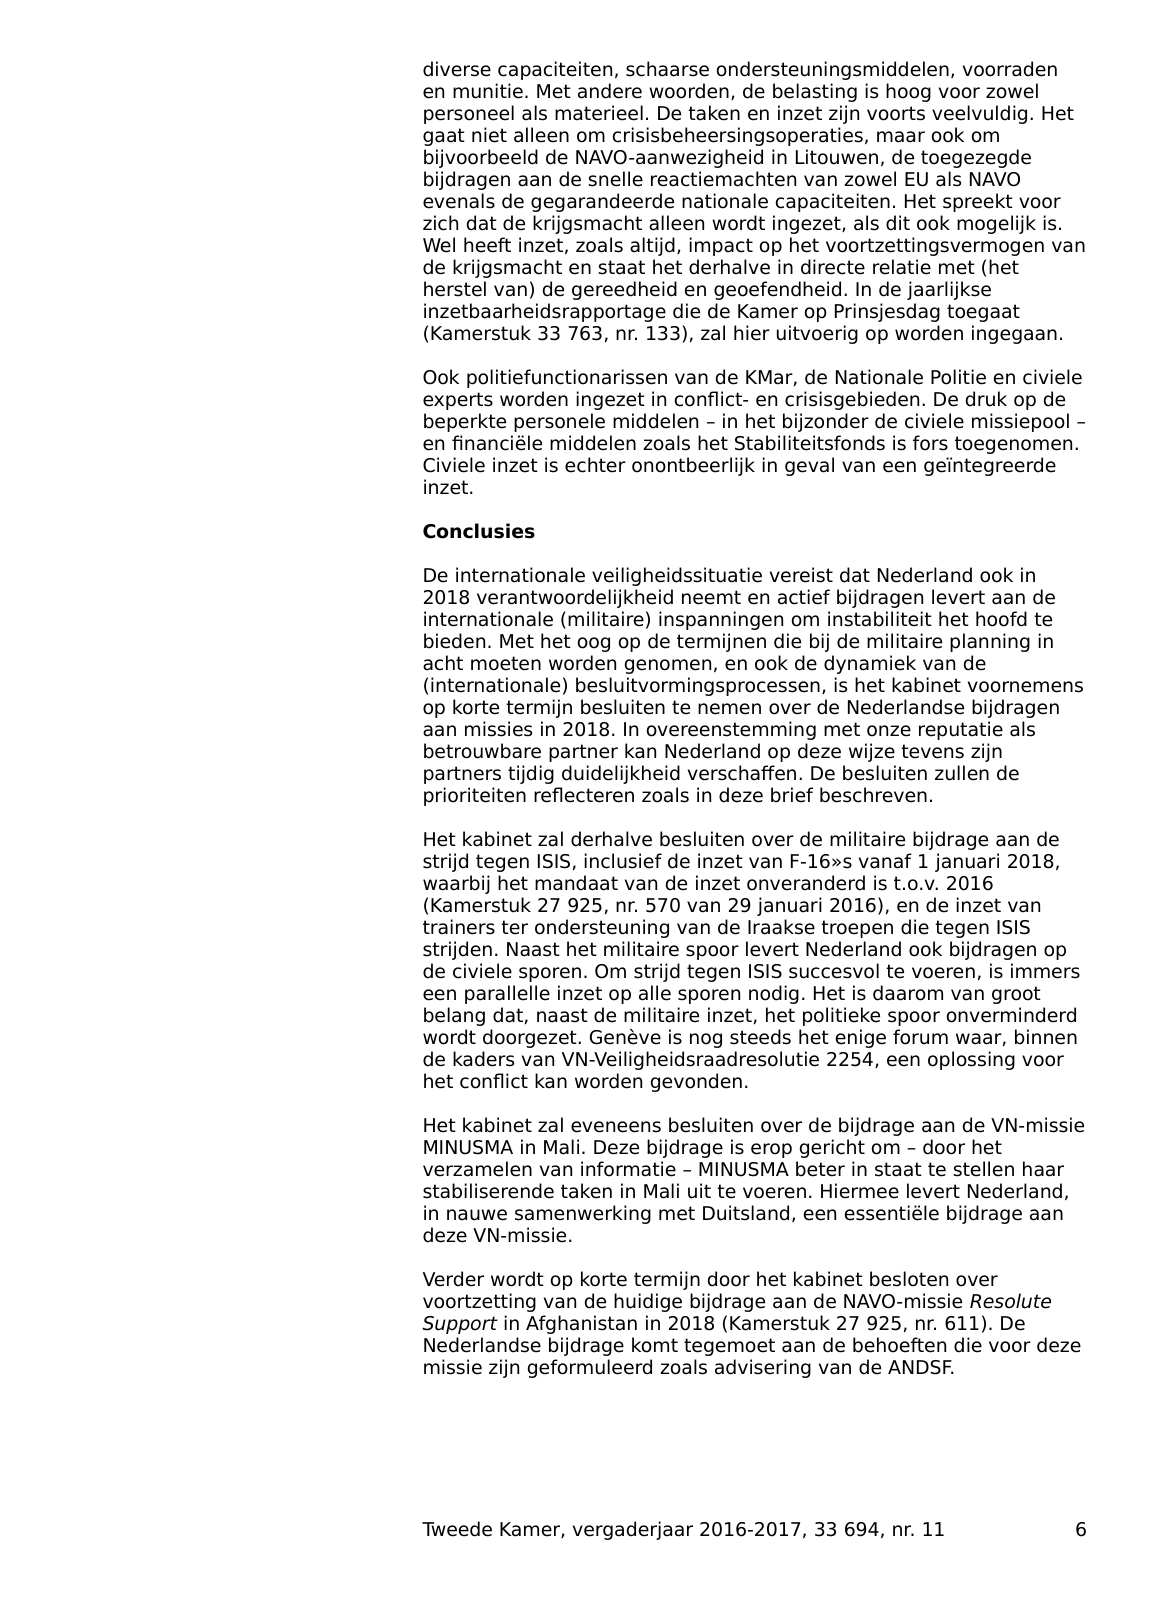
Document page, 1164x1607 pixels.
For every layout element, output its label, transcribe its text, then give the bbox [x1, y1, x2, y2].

text Ook politiefunctionarissen van de KMar, de Nationale Politie en civiele experts worden ingezet in conflict- en crisisgebieden. De druk op de beperkte personele middelen – in het bijzonder de civiele missiepool – en financiële middelen zoals het Stabiliteitsfonds is fors toegenomen. Civiele inzet is echter onontbeerlijk in geval van een geïntegreerde inzet. [422, 367, 1087, 499]
text diverse capaciteiten, schaarse ondersteuningsmiddelen, voorraden en munitie. Met andere woorden, de belasting is hoog voor zowel personeel als materieel. De taken en inzet zijn voorts veelvuldig. Het gaat niet alleen om crisisbeheersingsoperaties, maar ook om bijvoorbeeld de NAVO-aanwezigheid in Litouwen, de toegezegde bijdragen aan de snelle reactiemachten van zowel EU als NAVO evenals de gegarandeerde nationale capaciteiten. Het spreekt voor zich dat de krijgsmacht alleen wordt ingezet, als dit ook mogelijk is. Wel heeft inzet, zoals altijd, impact op het voortzettingsvermogen van de krijgsmacht en staat het derhalve in directe relatie met (het herstel van) de gereedheid en geoefendheid. In de jaarlijkse inzetbaarheidsrapportage die de Kamer op Prinsjesdag toegaat (Kamerstuk 33 763, nr. 133), zal hier uitvoerig op worden ingegaan. [422, 59, 1087, 345]
subtitle Conclusies [422, 521, 1087, 543]
text Het kabinet zal derhalve besluiten over de militaire bijdrage aan de strijd tegen ISIS, inclusief de inzet van F-16»s vanaf 1 januari 2018, waarbij het mandaat van de inzet onveranderd is t.o.v. 2016 (Kamerstuk 27 925, nr. 570 van 29 januari 2016), en de inzet van trainers ter ondersteuning van de Iraakse troepen die tegen ISIS strijden. Naast het militaire spoor levert Nederland ook bijdragen op de civiele sporen. Om strijd tegen ISIS succesvol te voeren, is immers een parallelle inzet op alle sporen nodig. Het is daarom van groot belang dat, naast de militaire inzet, het politieke spoor onverminderd wordt doorgezet. Genève is nog steeds het enige forum waar, binnen de kaders van VN-Veiligheidsraadresolutie 2254, een oplossing voor het conflict kan worden gevonden. [422, 829, 1087, 1093]
text Verder wordt op korte termijn door het kabinet besloten over voortzetting van de huidige bijdrage aan de NAVO-missie Resolute Support in Afghanistan in 2018 (Kamerstuk 27 925, nr. 611). De Nederlandse bijdrage komt tegemoet aan de behoeften die voor deze missie zijn geformuleerd zoals advisering van de ANDSF. [422, 1269, 1087, 1379]
text Het kabinet zal eveneens besluiten over de bijdrage aan de VN-missie MINUSMA in Mali. Deze bijdrage is erop gericht om – door het verzamelen van informatie – MINUSMA beter in staat te stellen haar stabiliserende taken in Mali uit te voeren. Hiermee levert Nederland, in nauwe samenwerking met Duitsland, een essentiële bijdrage aan deze VN-missie. [422, 1115, 1087, 1247]
text De internationale veiligheidssituatie vereist dat Nederland ook in 2018 verantwoordelijkheid neemt en actief bijdragen levert aan de internationale (militaire) inspanningen om instabiliteit het hoofd te bieden. Met het oog op de termijnen die bij de militaire planning in acht moeten worden genomen, en ook de dynamiek van de (internationale) besluitvormingsprocessen, is het kabinet voornemens op korte termijn besluiten te nemen over de Nederlandse bijdragen aan missies in 2018. In overeenstemming met onze reputatie als betrouwbare partner kan Nederland op deze wijze tevens zijn partners tijdig duidelijkheid verschaffen. De besluiten zullen de prioriteiten reflecteren zoals in deze brief beschreven. [422, 565, 1087, 807]
